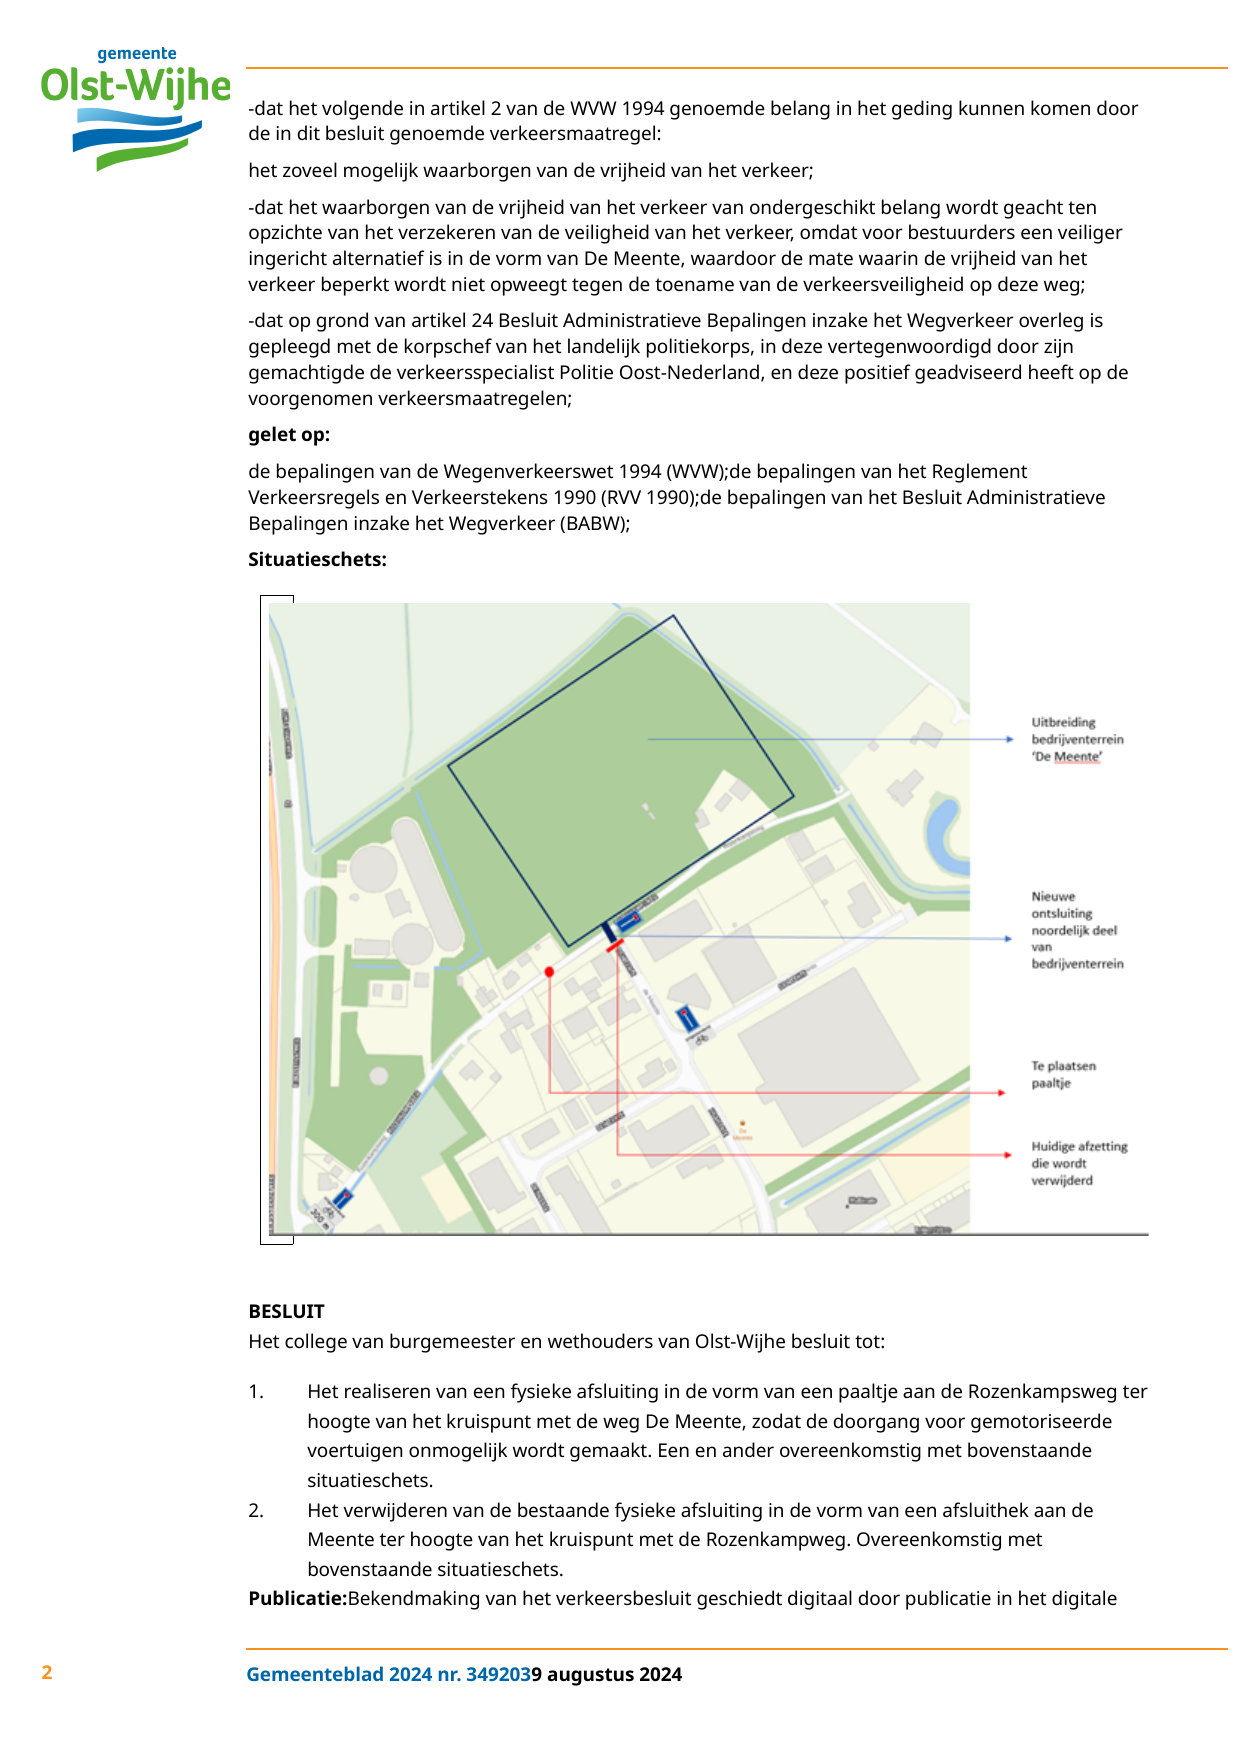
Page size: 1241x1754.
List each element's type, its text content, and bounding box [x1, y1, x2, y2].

list Het realiseren van een fysieke afsluiting in de vorm van een paaltje aan de Rozenkampsweg ter hoogte van het kruispunt met de weg De Meente, zodat de doorgang voor gemotoriseerde voertuigen onmogelijk wordt gemaakt. Een en ander overeenkomstig met bovenstaande situatieschets. [248, 1378, 1152, 1493]
text gelet op: [248, 422, 1152, 447]
text de bepalingen van de Wegenverkeerswet 1994 (WVW);de bepalingen van het Reglement Verkeersregels en Verkeerstekens 1990 (RVV 1990);de bepalingen van het Besluit Administratieve Bepalingen inzake het Wegverkeer (BABW); [248, 458, 1152, 535]
text -dat het waarborgen van de vrijheid van het verkeer van ondergeschikt belang wordt geacht ten opzichte van het verzekeren van de veiligheid van het verkeer, omdat voor bestuurders een veiliger ingericht alternatief is in de vorm van De Meente, waardoor de mate waarin de vrijheid van het verkeer beperkt wordt niet opweegt tegen de toename van de verkeersveiligheid op deze weg; [248, 194, 1152, 297]
picture [268, 603, 1149, 1236]
text Het college van burgemeester en wethouders van Olst-Wijhe besluit tot: [248, 1328, 1152, 1354]
text Publicatie:Bekendmaking van het verkeersbesluit geschiedt digitaal door publicatie in het digitale [248, 1586, 1152, 1611]
picture [41, 47, 231, 172]
text BESLUIT [248, 1298, 1152, 1324]
text -dat op grond van artikel 24 Besluit Administratieve Bepalingen inzake het Wegverkeer overleg is gepleegd met de korpschef van het landelijk politiekorps, in deze vertegenwoordigd door zijn gemachtigde de verkeersspecialist Politie Oost-Nederland, en deze positief geadviseerd heeft op de voorgenomen verkeersmaatregelen; [248, 308, 1152, 411]
list Het verwijderen van de bestaande fysieke afsluiting in de vorm van een afsluithek aan de Meente ter hoogte van het kruispunt met de Rozenkampweg. Overeenkomstig met bovenstaande situatieschets. [248, 1497, 1152, 1582]
text het zoveel mogelijk waarborgen van de vrijheid van het verkeer; [248, 157, 1152, 183]
text Situatieschets: [248, 546, 1152, 572]
text -dat het volgende in artikel 2 van de WVW 1994 genoemde belang in het geding kunnen komen door de in dit besluit genoemde verkeersmaatregel: [248, 95, 1152, 146]
